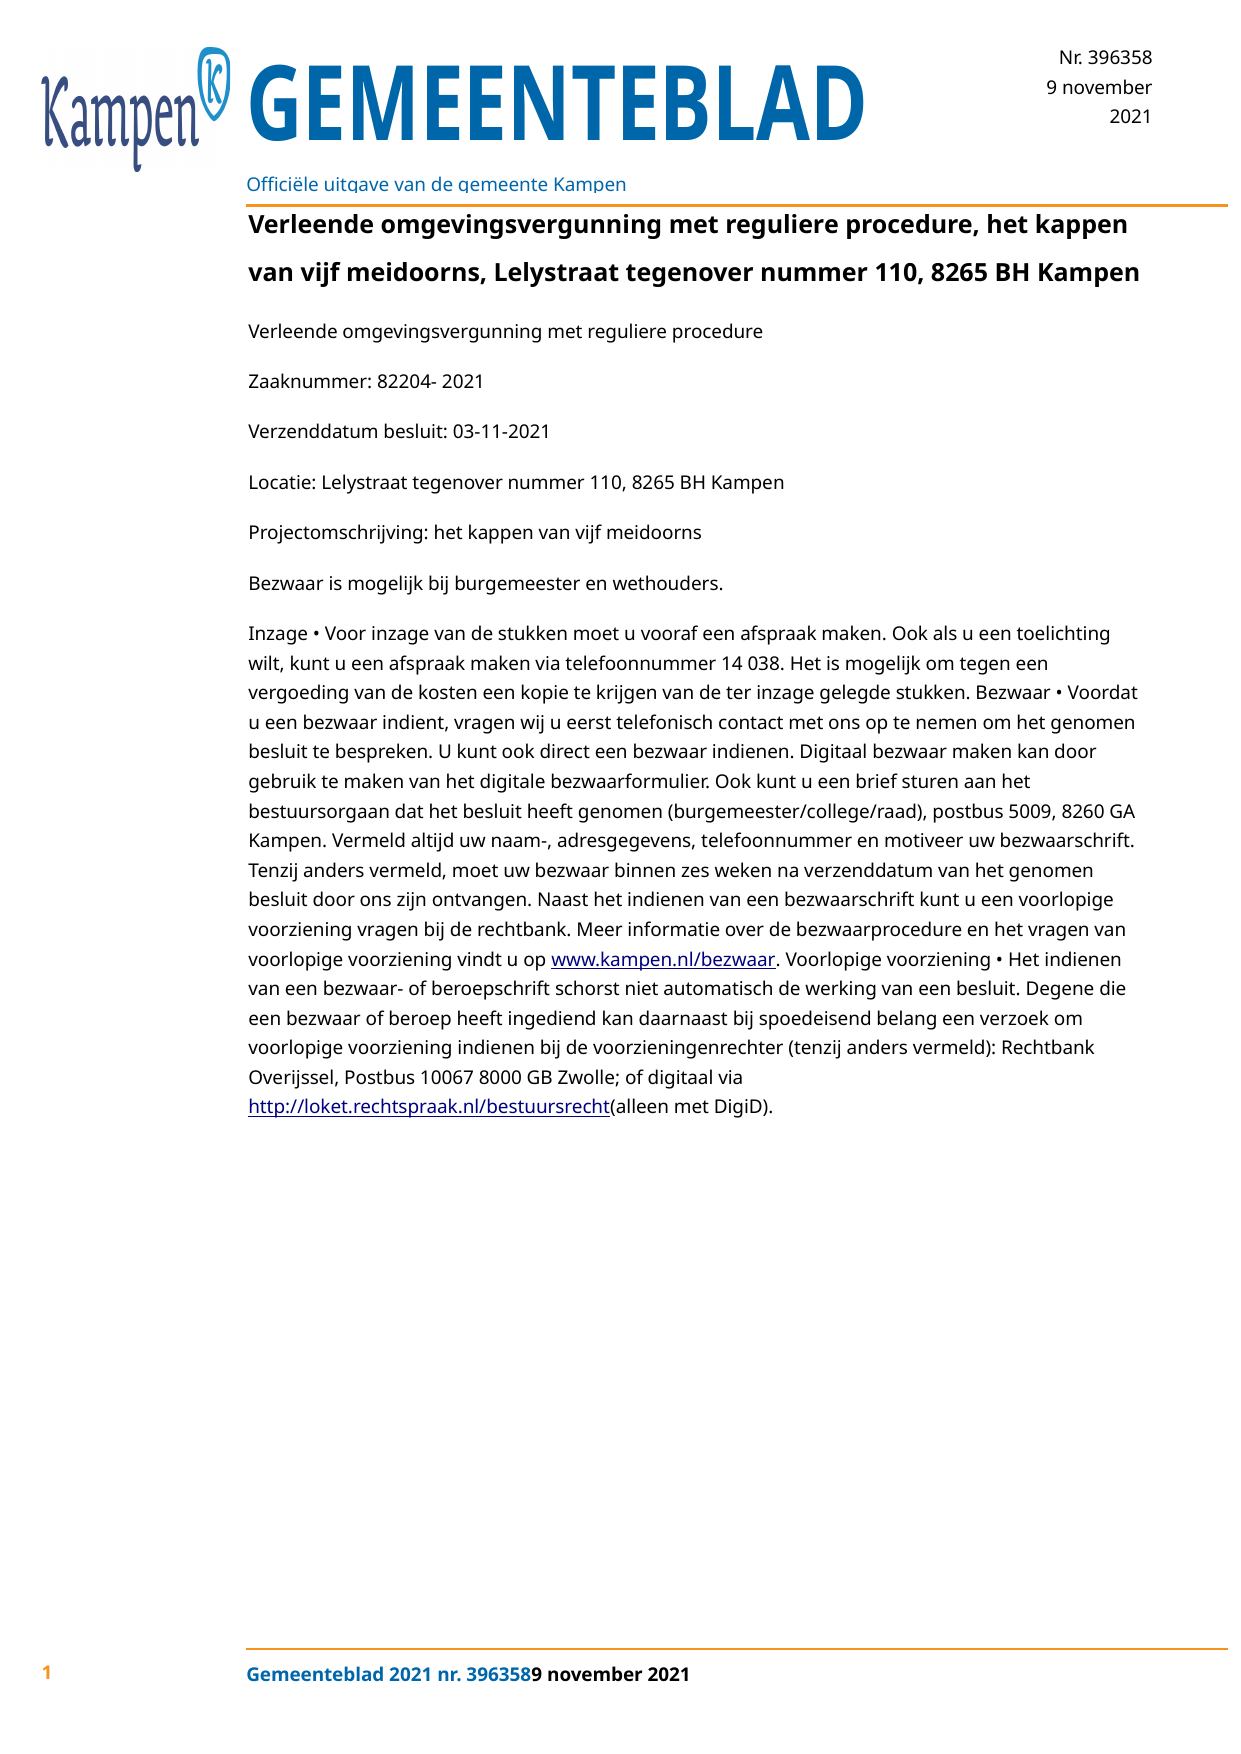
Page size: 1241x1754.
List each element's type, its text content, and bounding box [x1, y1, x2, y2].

picture [41, 47, 231, 172]
text Verleende omgevingsvergunning met reguliere procedure [248, 318, 1152, 344]
text Verleende omgevingsvergunning met reguliere procedure, het kappen van vijf meidoorns, Lelystraat tegenover nummer 110, 8265 BH Kampen [248, 207, 1152, 288]
text Projectomschrijving: het kappen van vijf meidoorns [248, 519, 1152, 545]
text Inzage • Voor inzage van de stukken moet u vooraf een afspraak maken. Ook als u een toelichting wilt, kunt u een afspraak maken via telefoonnummer 14 038. Het is mogelijk om tegen een vergoeding van de kosten een kopie te krijgen van de ter inzage gelegde stukken. Bezwaar • Voordat u een bezwaar indient, vragen wij u eerst telefonisch contact met ons op te nemen om het genomen besluit te bespreken. U kunt ook direct een bezwaar indienen. Digitaal bezwaar maken kan door gebruik te maken van het digitale bezwaarformulier. Ook kunt u een brief sturen aan het bestuursorgaan dat het besluit heeft genomen (burgemeester/college/raad), postbus 5009, 8260 GA Kampen. Vermeld altijd uw naam-, adresgegevens, telefoonnummer en motiveer uw bezwaarschrift. Tenzij anders vermeld, moet uw bezwaar binnen zes weken na verzenddatum van het genomen besluit door ons zijn ontvangen. Naast het indienen van een bezwaarschrift kunt u een voorlopige voorziening vragen bij de rechtbank. Meer informatie over de bezwaarprocedure en het vragen van voorlopige voorziening vindt u op www.kampen.nl/bezwaar. Voorlopige voorziening • Het indienen van een bezwaar- of beroepschrift schorst niet automatisch de werking van een besluit. Degene die een bezwaar of beroep heeft ingediend kan daarnaast bij spoedeisend belang een verzoek om voorlopige voorziening indienen bij de voorzieningenrechter (tenzij anders vermeld): Rechtbank Overijssel, Postbus 10067 8000 GB Zwolle; of digitaal via http://loket.rechtspraak.nl/bestuursrecht(alleen met DigiD). [248, 620, 1152, 1119]
text Locatie: Lelystraat tegenover nummer 110, 8265 BH Kampen [248, 469, 1152, 495]
text Bezwaar is mogelijk bij burgemeester en wethouders. [248, 570, 1152, 596]
text Zaaknummer: 82204- 2021 [248, 368, 1152, 394]
text Verzenddatum besluit: 03-11-2021 [248, 419, 1152, 444]
